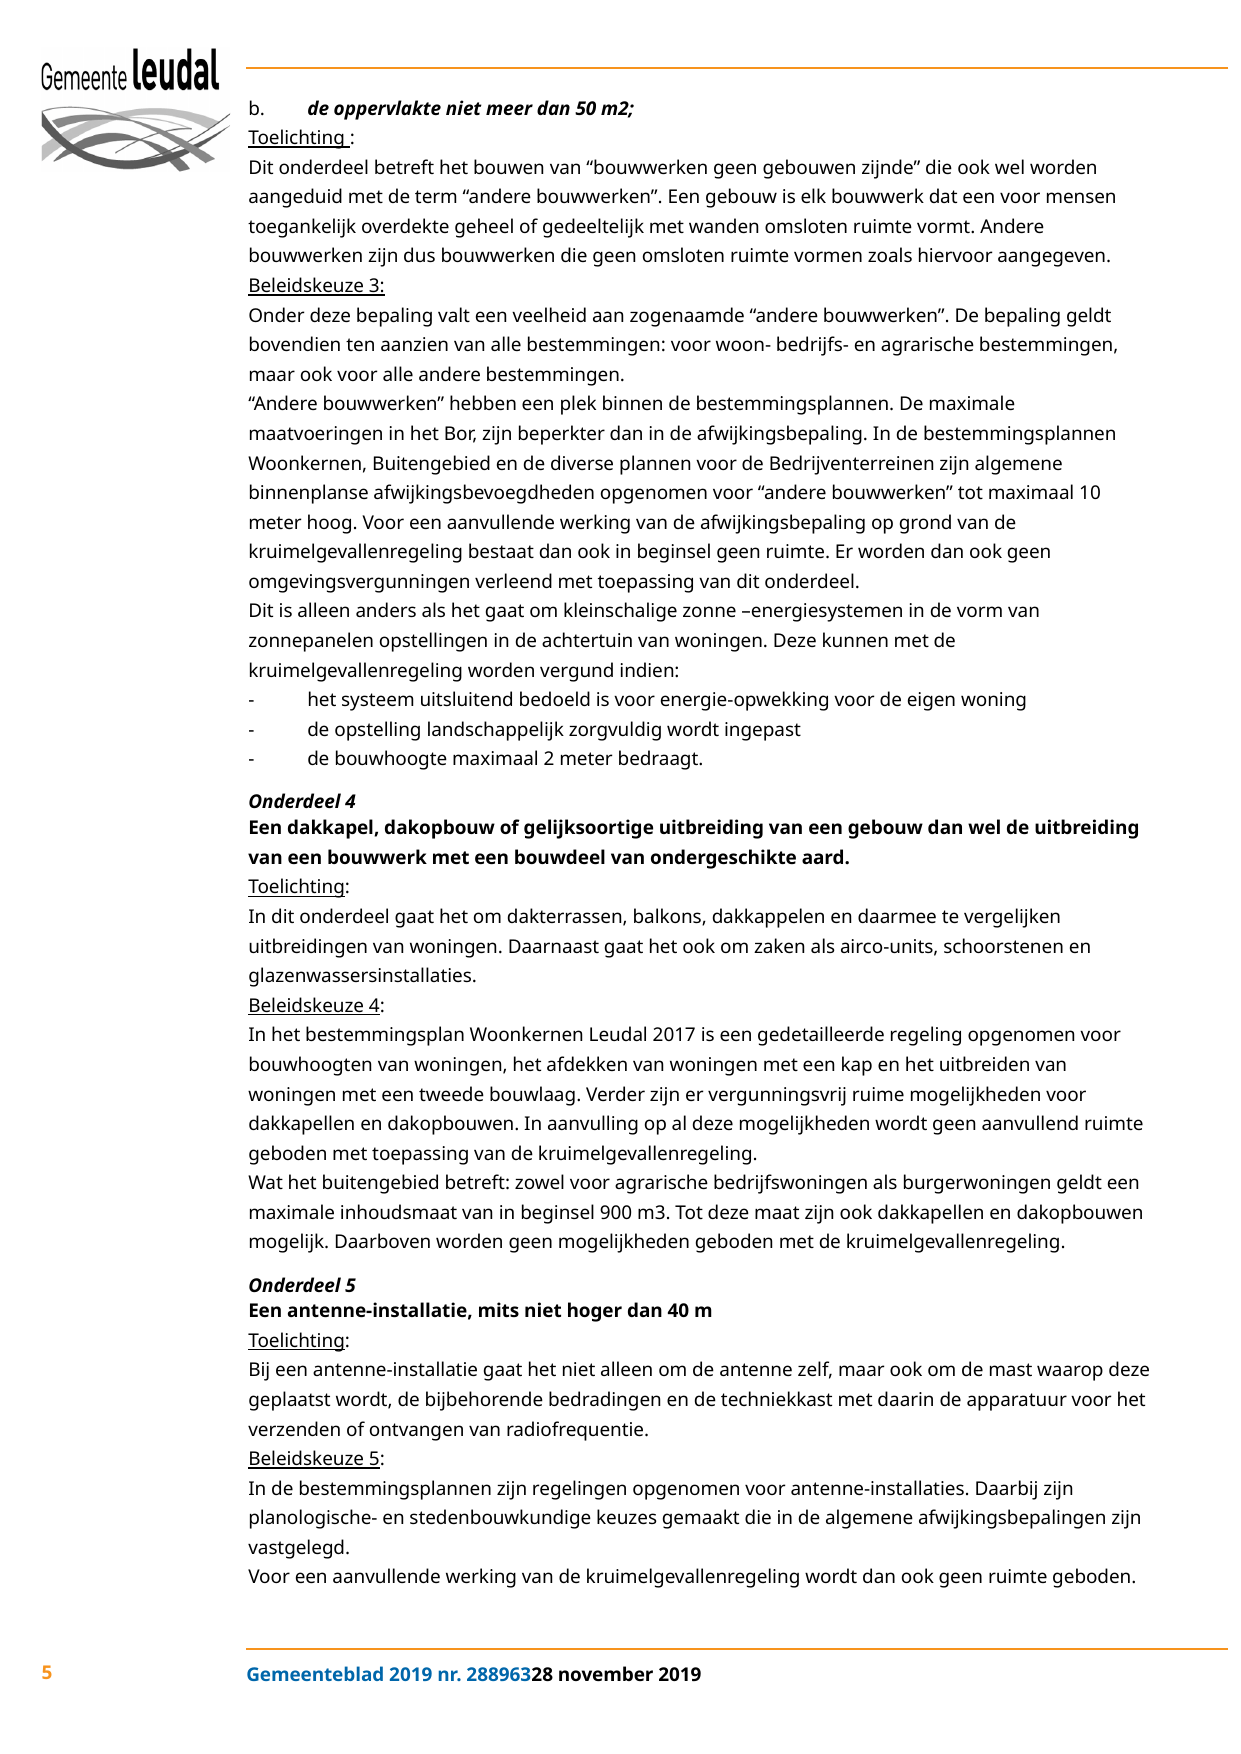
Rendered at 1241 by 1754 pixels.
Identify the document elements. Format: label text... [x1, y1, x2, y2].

text Beleidskeuze 5: [248, 1445, 1152, 1471]
text Beleidskeuze 3: [248, 272, 1152, 298]
text Wat het buitengebied betreft: zowel voor agrarische bedrijfswoningen als burgerwoningen geldt een maximale inhoudsmaat van in beginsel 900 m3. Tot deze maat zijn ook dakkapellen en dakopbouwen mogelijk. Daarboven worden geen mogelijkheden geboden met de kruimelgevallenregeling. [248, 1169, 1152, 1254]
list de oppervlakte niet meer dan 50 m2; [248, 95, 1152, 121]
text Dit is alleen anders als het gaat om kleinschalige zonne –energiesystemen in de vorm van zonnepanelen opstellingen in de achtertuin van woningen. Deze kunnen met de kruimelgevallenregeling worden vergund indien: [248, 598, 1152, 683]
text Voor een aanvullende werking van de kruimelgevallenregeling wordt dan ook geen ruimte geboden. [248, 1564, 1152, 1589]
text “Andere bouwwerken” hebben een plek binnen de bestemmingsplannen. De maximale maatvoeringen in het Bor, zijn beperkter dan in de afwijkingsbepaling. In de bestemmingsplannen Woonkernen, Buitengebied en de diverse plannen voor de Bedrijventerreinen zijn algemene binnenplanse afwijkingsbevoegdheden opgenomen voor “andere bouwwerken” tot maximaal 10 meter hoog. Voor een aanvullende werking van de afwijkingsbepaling op grond van de kruimelgevallenregeling bestaat dan ook in beginsel geen ruimte. Er worden dan ook geen omgevingsvergunningen verleend met toepassing van dit onderdeel. [248, 391, 1152, 594]
text Toelichting : [248, 124, 1152, 150]
text In dit onderdeel gaat het om dakterrassen, balkons, dakkappelen en daarmee te vergelijken uitbreidingen van woningen. Daarnaast gaat het ook om zaken als airco-units, schoorstenen en glazenwassersinstallaties. [248, 903, 1152, 988]
list het systeem uitsluitend bedoeld is voor energie-opwekking voor de eigen woning [248, 686, 1152, 712]
text Bij een antenne-installatie gaat het niet alleen om de antenne zelf, maar ook om de mast waarop deze geplaatst wordt, de bijbehorende bedradingen en de techniekkast met daarin de apparatuur voor het verzenden of ontvangen van radiofrequentie. [248, 1357, 1152, 1442]
picture [41, 47, 231, 172]
text Een antenne-installatie, mits niet hoger dan 40 m [248, 1297, 1152, 1323]
text Onder deze bepaling valt een veelheid aan zogenaamde “andere bouwwerken”. De bepaling geldt bovendien ten aanzien van alle bestemmingen: voor woon- bedrijfs- en agrarische bestemmingen, maar ook voor alle andere bestemmingen. [248, 302, 1152, 387]
text Een dakkapel, dakopbouw of gelijksoortige uitbreiding van een gebouw dan wel de uitbreiding van een bouwwerk met een bouwdeel van ondergeschikte aard. [248, 814, 1152, 870]
list de bouwhoogte maximaal 2 meter bedraagt. [248, 746, 1152, 771]
text In de bestemmingsplannen zijn regelingen opgenomen voor antenne-installaties. Daarbij zijn planologische- en stedenbouwkundige keuzes gemaakt die in de algemene afwijkingsbepalingen zijn vastgelegd. [248, 1475, 1152, 1560]
text Dit onderdeel betreft het bouwen van “bouwwerken geen gebouwen zijnde” die ook wel worden aangeduid met de term “andere bouwwerken”. Een gebouw is elk bouwwerk dat een voor mensen toegankelijk overdekte geheel of gedeeltelijk met wanden omsloten ruimte vormt. Andere bouwwerken zijn dus bouwwerken die geen omsloten ruimte vormen zoals hiervoor aangegeven. [248, 154, 1152, 268]
text Beleidskeuze 4: [248, 992, 1152, 1018]
text Onderdeel 4 [248, 789, 1152, 814]
text Onderdeel 5 [248, 1272, 1152, 1297]
text In het bestemmingsplan Woonkernen Leudal 2017 is een gedetailleerde regeling opgenomen voor bouwhoogten van woningen, het afdekken van woningen met een kap en het uitbreiden van woningen met een tweede bouwlaag. Verder zijn er vergunningsvrij ruime mogelijkheden voor dakkapellen en dakopbouwen. In aanvulling op al deze mogelijkheden wordt geen aanvullend ruimte geboden met toepassing van de kruimelgevallenregeling. [248, 1022, 1152, 1166]
list de opstelling landschappelijk zorgvuldig wordt ingepast [248, 716, 1152, 742]
text Toelichting: [248, 1327, 1152, 1353]
text Toelichting: [248, 874, 1152, 899]
